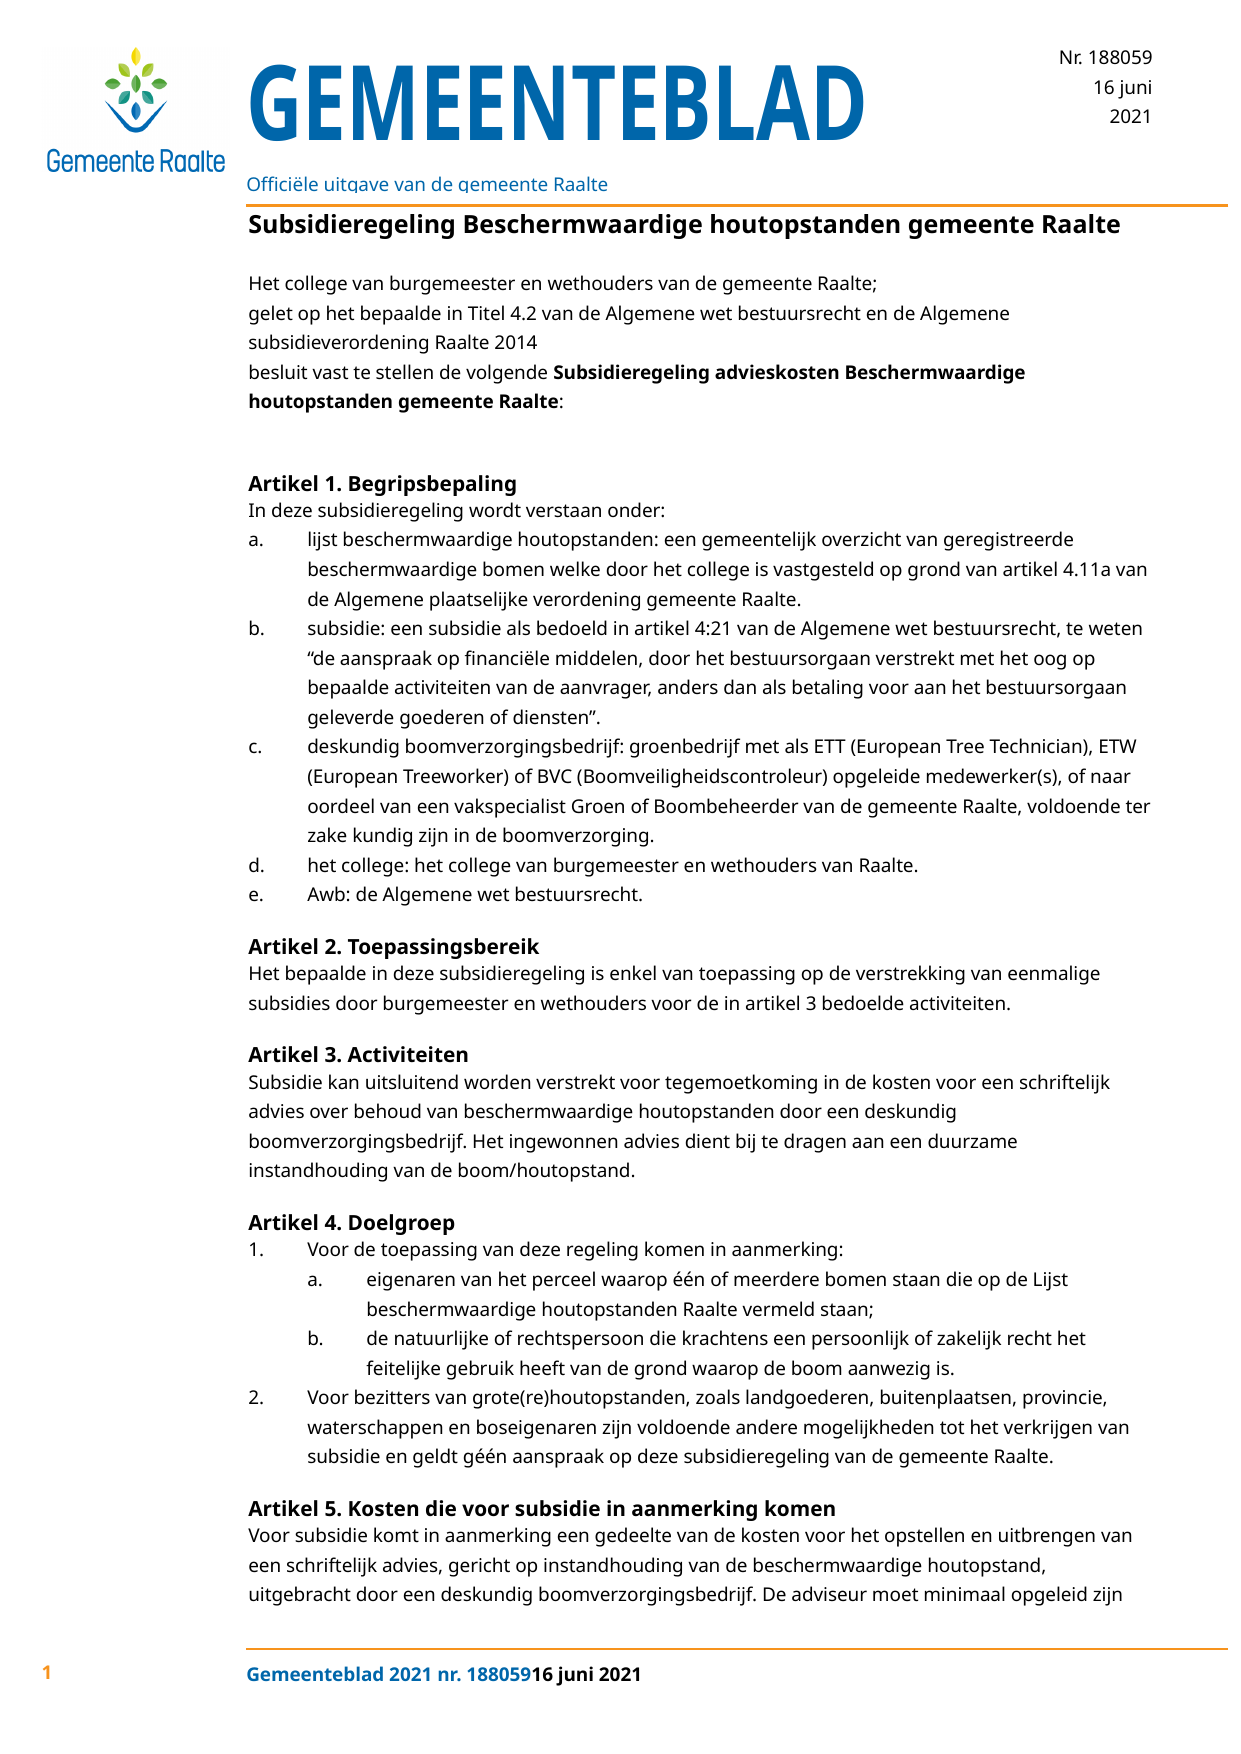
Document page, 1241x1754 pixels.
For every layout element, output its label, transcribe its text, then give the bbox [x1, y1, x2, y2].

list lijst beschermwaardige houtopstanden: een gemeentelijk overzicht van geregistreerde beschermwaardige bomen welke door het college is vastgesteld op grond van artikel 4.11a van de Algemene plaatselijke verordening gemeente Raalte. [248, 527, 1152, 612]
text besluit vast te stellen de volgende Subsidieregeling advieskosten Beschermwaardige houtopstanden gemeente Raalte: [248, 359, 1152, 414]
text Artikel 3. Activiteiten [248, 1041, 1152, 1069]
list Voor de toepassing van deze regeling komen in aanmerking: [248, 1237, 1152, 1262]
text Artikel 2. Toepassingsbereik [248, 932, 1152, 961]
text Subsidie kan uitsluitend worden verstrekt voor tegemoetkoming in de kosten voor een schriftelijk advies over behoud van beschermwaardige houtopstanden door een deskundig boomverzorgingsbedrijf. Het ingewonnen advies dient bij te dragen aan een duurzame instandhouding van de boom/houtopstand. [248, 1069, 1152, 1183]
text Het college van burgemeester en wethouders van de gemeente Raalte; [248, 270, 1152, 296]
list deskundig boomverzorgingsbedrijf: groenbedrijf met als ETT (European Tree Technician), ETW (European Treeworker) of BVC (Boomveiligheidscontroleur) opgeleide medewerker(s), of naar oordeel van een vakspecialist Groen of Boombeheerder van de gemeente Raalte, voldoende ter zake kundig zijn in de boomverzorging. [248, 734, 1152, 848]
picture [41, 47, 231, 172]
list de natuurlijke of rechtspersoon die krachtens een persoonlijk of zakelijk recht het feitelijke gebruik heeft van de grond waarop de boom aanwezig is. [307, 1325, 1152, 1381]
list eigenaren van het perceel waarop één of meerdere bomen staan die op de Lijst beschermwaardige houtopstanden Raalte vermeld staan; [307, 1266, 1152, 1321]
list subsidie: een subsidie als bedoeld in artikel 4:21 van de Algemene wet bestuursrecht, te weten “de aanspraak op financiële middelen, door het bestuursorgaan verstrekt met het oog op bepaalde activiteiten van de aanvrager, anders dan als betaling voor aan het bestuursorgaan geleverde goederen of diensten”. [248, 615, 1152, 730]
list Awb: de Algemene wet bestuursrecht. [248, 882, 1152, 907]
text Het bepaalde in deze subsidieregeling is enkel van toepassing op de verstrekking van eenmalige subsidies door burgemeester en wethouders voor de in artikel 3 bedoelde activiteiten. [248, 961, 1152, 1016]
text In deze subsidieregeling wordt verstaan onder: [248, 497, 1152, 523]
text Artikel 1. Begripsbepaling [248, 469, 1152, 497]
text Voor subsidie komt in aanmerking een gedeelte van de kosten voor het opstellen en uitbrengen van een schriftelijk advies, gericht op instandhouding van de beschermwaardige houtopstand, uitgebracht door een deskundig boomverzorgingsbedrijf. De adviseur moet minimaal opgeleid zijn [248, 1522, 1152, 1607]
text Artikel 4. Doelgroep [248, 1208, 1152, 1237]
text Subsidieregeling Beschermwaardige houtopstanden gemeente Raalte [248, 207, 1152, 241]
text Artikel 5. Kosten die voor subsidie in aanmerking komen [248, 1494, 1152, 1522]
text gelet op het bepaalde in Titel 4.2 van de Algemene wet bestuursrecht en de Algemene subsidieverordening Raalte 2014 [248, 300, 1152, 355]
list Voor bezitters van grote(re)houtopstanden, zoals landgoederen, buitenplaatsen, provincie, waterschappen en boseigenaren zijn voldoende andere mogelijkheden tot het verkrijgen van subsidie en geldt géén aanspraak op deze subsidieregeling van de gemeente Raalte. [248, 1384, 1152, 1469]
list het college: het college van burgemeester en wethouders van Raalte. [248, 852, 1152, 878]
